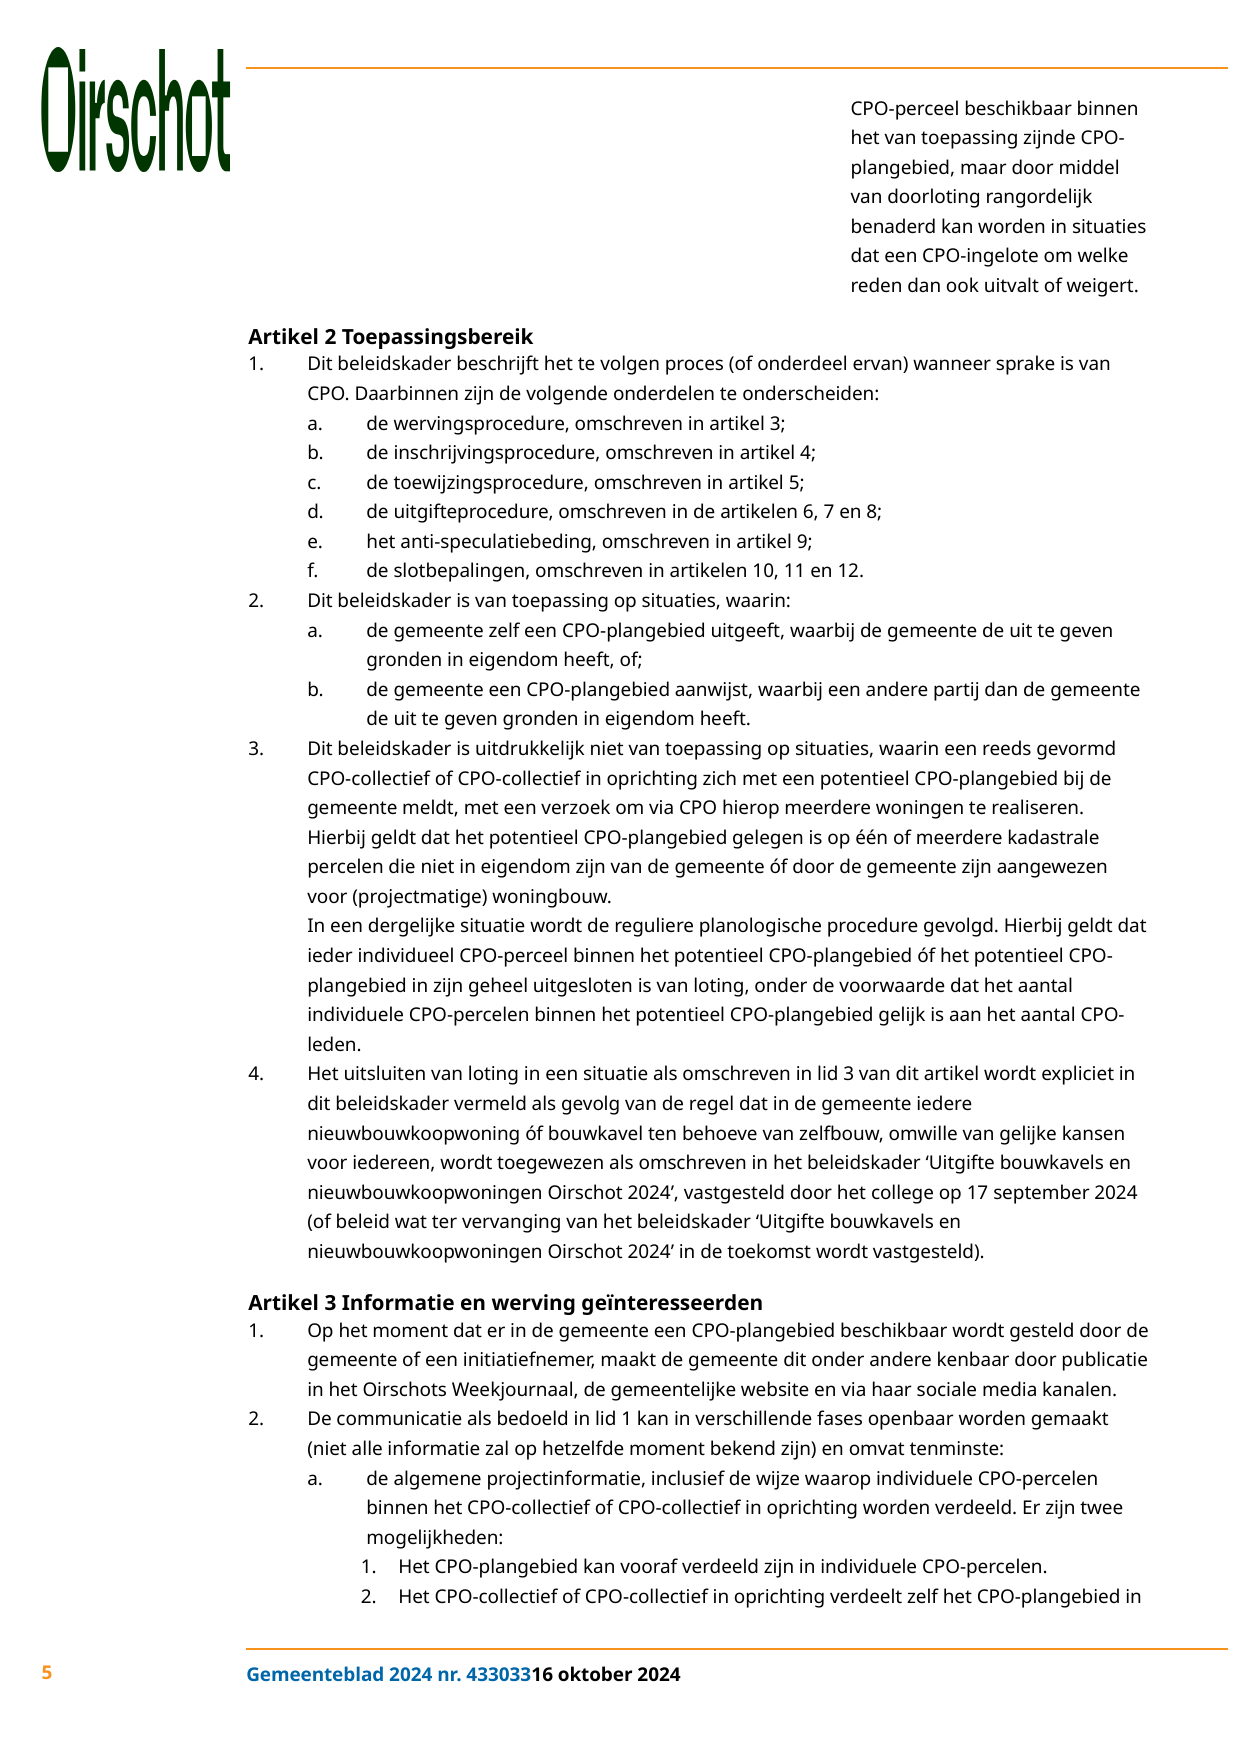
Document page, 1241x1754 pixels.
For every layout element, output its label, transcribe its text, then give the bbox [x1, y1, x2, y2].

list de algemene projectinformatie, inclusief de wijze waarop individuele CPO-percelen binnen het CPO-collectief of CPO-collectief in oprichting worden verdeeld. Er zijn twee mogelijkheden: [307, 1465, 1152, 1550]
list Op het moment dat er in de gemeente een CPO-plangebied beschikbaar wordt gesteld door de gemeente of een initiatiefnemer, maakt de gemeente dit onder andere kenbaar door publicatie in het Oirschots Weekjournaal, de gemeentelijke website en via haar sociale media kanalen. [248, 1317, 1152, 1402]
list de uitgifteprocedure, omschreven in de artikelen 6, 7 en 8; [307, 498, 1152, 524]
list Dit beleidskader beschrijft het te volgen proces (of onderdeel ervan) wanneer sprake is van CPO. Daarbinnen zijn de volgende onderdelen te onderscheiden: [248, 351, 1152, 406]
text Artikel 3 Informatie en werving geïnteresseerden [248, 1288, 1152, 1317]
list In een dergelijke situatie wordt de reguliere planologische procedure gevolgd. Hierbij geldt dat ieder individueel CPO-perceel binnen het potentieel CPO-plangebied óf het potentieel CPO-plangebied in zijn geheel uitgesloten is van loting, onder de voorwaarde dat het aantal individuele CPO-percelen binnen het potentieel CPO-plangebied gelijk is aan het aantal CPO-leden. [248, 913, 1152, 1057]
list het anti-speculatiebeding, omschreven in artikel 9; [307, 528, 1152, 554]
table_cell [248, 95, 549, 298]
list Hierbij geldt dat het potentieel CPO-plangebied gelegen is op één of meerdere kadastrale percelen die niet in eigendom zijn van de gemeente óf door de gemeente zijn aangewezen voor (projectmatige) woningbouw. [248, 824, 1152, 909]
list Dit beleidskader is van toepassing op situaties, waarin: [248, 587, 1152, 613]
list Het CPO-collectief of CPO-collectief in oprichting verdeelt zelf het CPO-plangebied in [361, 1583, 1152, 1609]
list Het uitsluiten van loting in een situatie als omschreven in lid 3 van dit artikel wordt expliciet in dit beleidskader vermeld als gevolg van de regel dat in de gemeente iedere nieuwbouwkoopwoning óf bouwkavel ten behoeve van zelfbouw, omwille van gelijke kansen voor iedereen, wordt toegewezen als omschreven in het beleidskader ‘Uitgifte bouwkavels en nieuwbouwkoopwoningen Oirschot 2024’, vastgesteld door het college op 17 september 2024 (of beleid wat ter vervanging van het beleidskader ‘Uitgifte bouwkavels en nieuwbouwkoopwoningen Oirschot 2024’ in de toekomst wordt vastgesteld). [248, 1061, 1152, 1264]
list de gemeente zelf een CPO-plangebied uitgeeft, waarbij de gemeente de uit te geven gronden in eigendom heeft, of; [307, 617, 1152, 672]
list Het CPO-plangebied kan vooraf verdeeld zijn in individuele CPO-percelen. [361, 1553, 1152, 1579]
picture [41, 47, 231, 172]
text Artikel 2 Toepassingsbereik [248, 322, 1152, 351]
list de toewijzingsprocedure, omschreven in artikel 5; [307, 469, 1152, 494]
list de wervingsprocedure, omschreven in artikel 3; [307, 410, 1152, 435]
table_cell CPO-perceel beschikbaar binnen het van toepassing zijnde CPO-plangebied, maar door middel van doorloting rangordelijk benaderd kan worden in situaties dat een CPO-ingelote om welke reden dan ook uitvalt of weigert. [850, 95, 1152, 298]
list de slotbepalingen, omschreven in artikelen 10, 11 en 12. [307, 558, 1152, 583]
list De communicatie als bedoeld in lid 1 kan in verschillende fases openbaar worden gemaakt (niet alle informatie zal op hetzelfde moment bekend zijn) en omvat tenminste: [248, 1406, 1152, 1461]
list de gemeente een CPO-plangebied aanwijst, waarbij een andere partij dan de gemeente de uit te geven gronden in eigendom heeft. [307, 676, 1152, 731]
list Dit beleidskader is uitdrukkelijk niet van toepassing op situaties, waarin een reeds gevormd CPO-collectief of CPO-collectief in oprichting zich met een potentieel CPO-plangebied bij de gemeente meldt, met een verzoek om via CPO hierop meerdere woningen te realiseren. [248, 735, 1152, 820]
list de inschrijvingsprocedure, omschreven in artikel 4; [307, 439, 1152, 465]
table_cell [549, 95, 850, 298]
